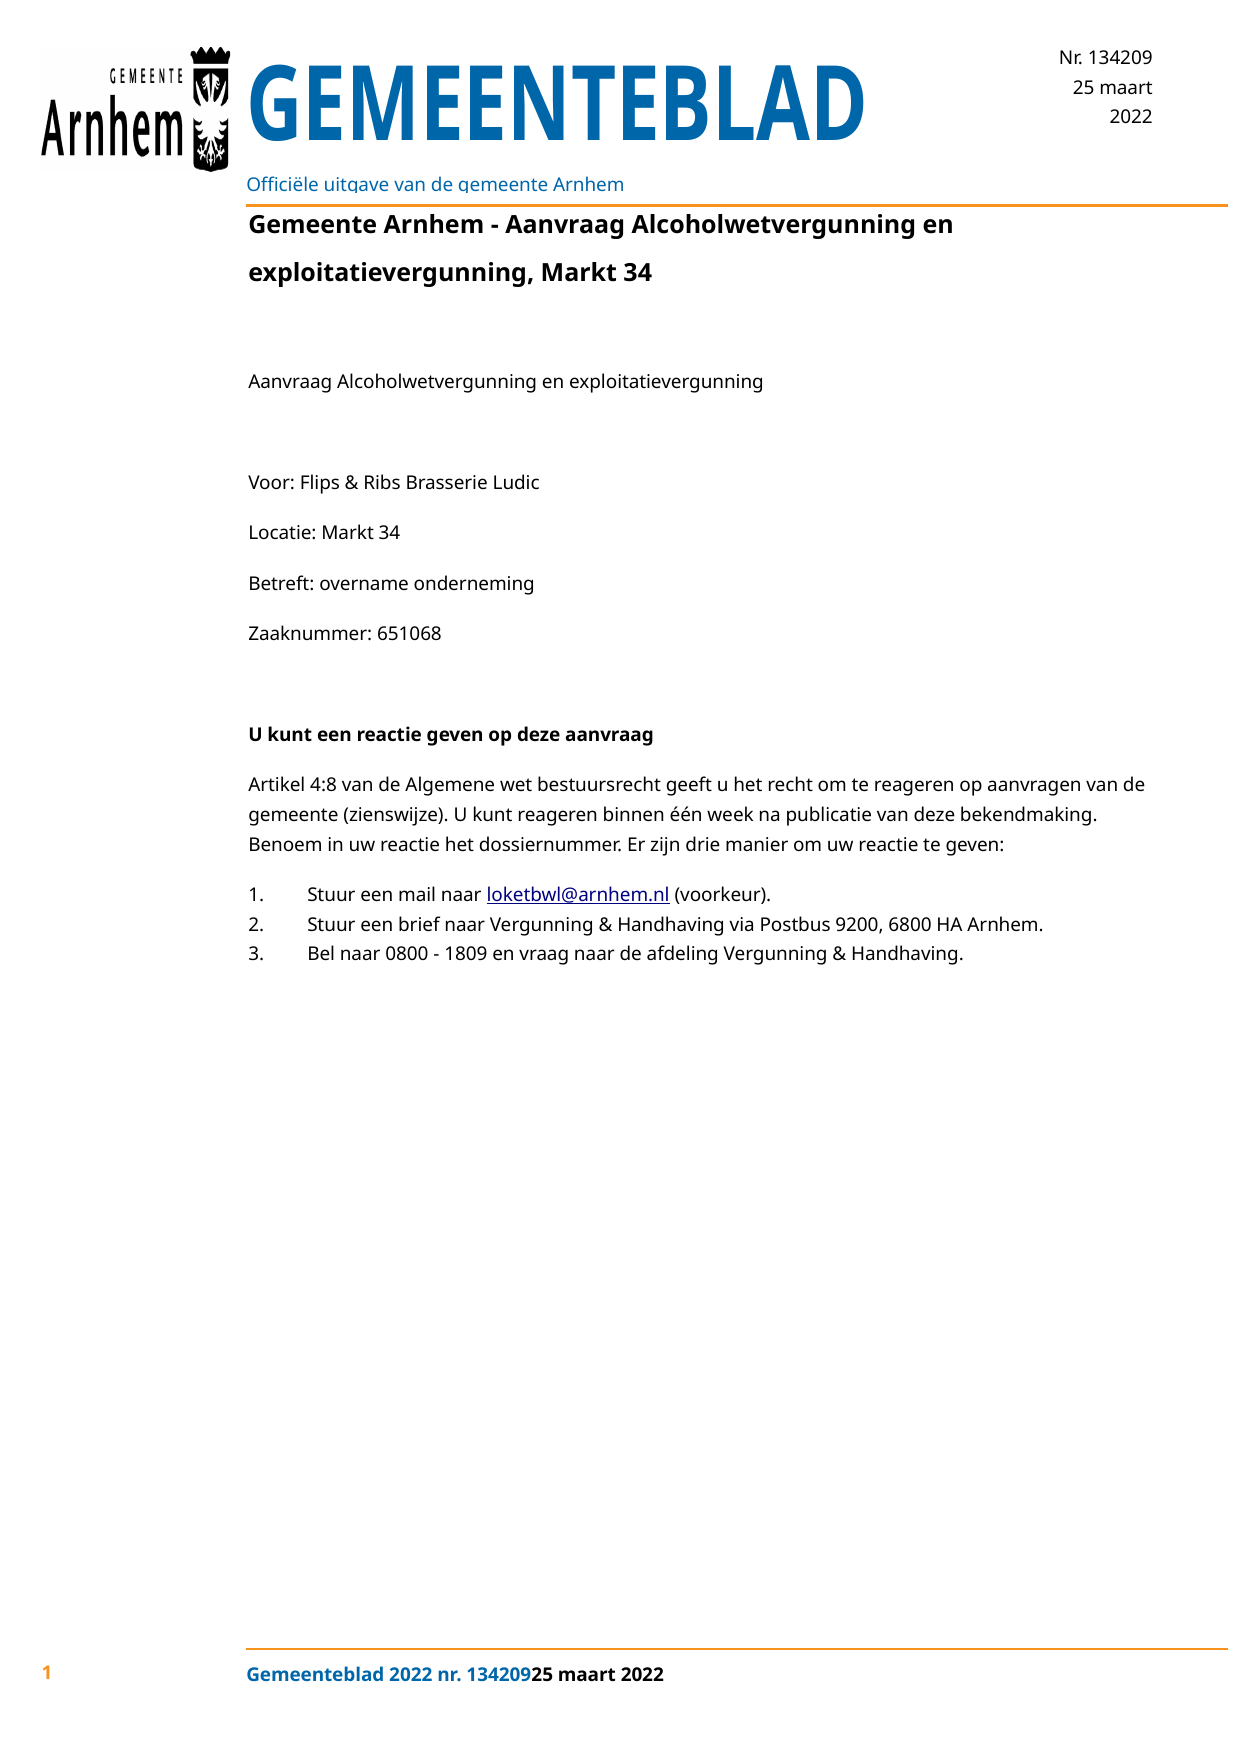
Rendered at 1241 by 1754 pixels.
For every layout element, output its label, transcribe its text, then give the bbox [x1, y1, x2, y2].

list Stuur een mail naar loketbwl@arnhem.nl (voorkeur). [248, 881, 1152, 907]
text Betreft: overname onderneming [248, 570, 1152, 596]
picture [41, 47, 231, 172]
list Stuur een brief naar Vergunning & Handhaving via Postbus 9200, 6800 HA Arnhem. [248, 911, 1152, 937]
text Gemeente Arnhem - Aanvraag Alcoholwetvergunning en exploitatievergunning, Markt 34 [248, 207, 1152, 288]
text U kunt een reactie geven op deze aanvraag [248, 721, 1152, 747]
text Aanvraag Alcoholwetvergunning en exploitatievergunning [248, 368, 1152, 394]
text Locatie: Markt 34 [248, 519, 1152, 545]
text Zaaknummer: 651068 [248, 620, 1152, 646]
list Bel naar 0800 - 1809 en vraag naar de afdeling Vergunning & Handhaving. [248, 940, 1152, 966]
text Voor: Flips & Ribs Brasserie Ludic [248, 469, 1152, 495]
text Artikel 4:8 van de Algemene wet bestuursrecht geeft u het recht om te reageren op aanvragen van de gemeente (zienswijze). U kunt reageren binnen één week na publicatie van deze bekendmaking. Benoem in uw reactie het dossiernummer. Er zijn drie manier om uw reactie te geven: [248, 772, 1152, 857]
